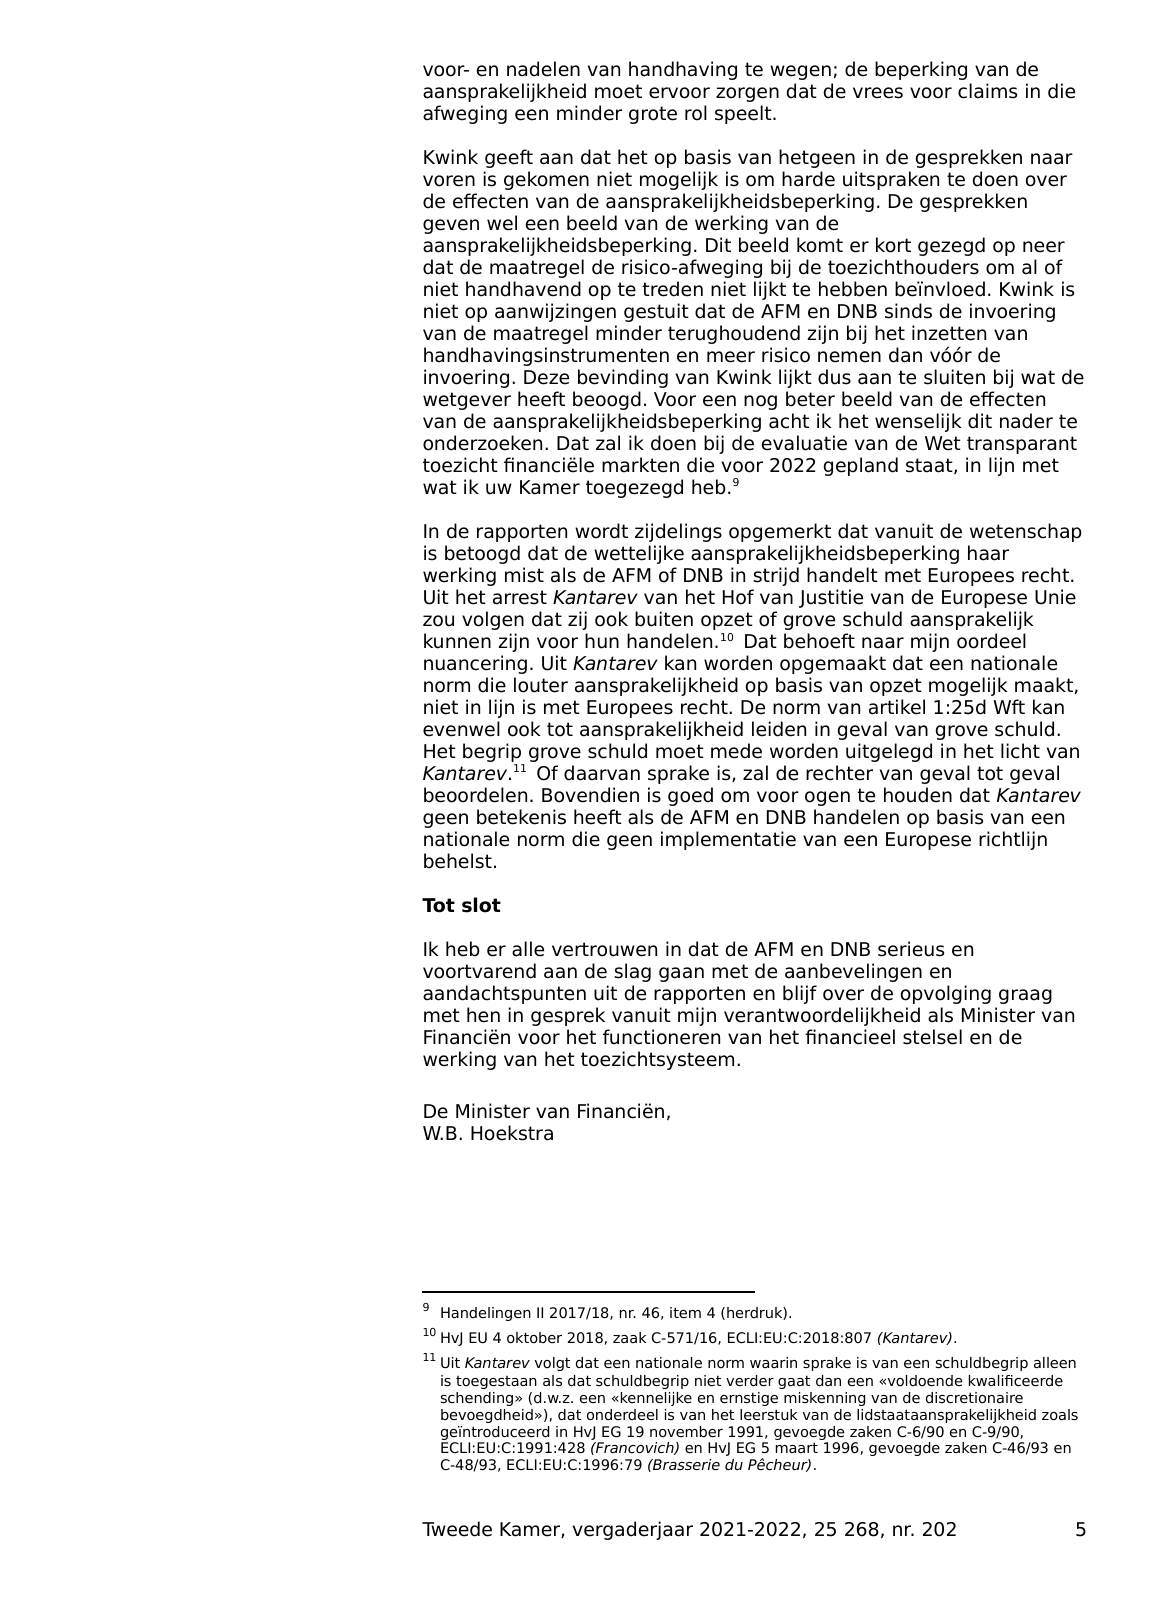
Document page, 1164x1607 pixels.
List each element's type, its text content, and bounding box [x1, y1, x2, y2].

text In de rapporten wordt zijdelings opgemerkt dat vanuit de wetenschap is betoogd dat de wettelijke aansprakelijkheidsbeperking haar werking mist als de AFM of DNB in strijd handelt met Europees recht. Uit het arrest Kantarev van het Hof van Justitie van de Europese Unie zou volgen dat zij ook buiten opzet of grove schuld aansprakelijk kunnen zijn voor hun handelen. Dat behoeft naar mijn oordeel nuancering. Uit Kantarev kan worden opgemaakt dat een nationale norm die louter aansprakelijkheid op basis van opzet mogelijk maakt, niet in lijn is met Europees recht. De norm van artikel 1:25d Wft kan evenwel ook tot aansprakelijkheid leiden in geval van grove schuld. Het begrip grove schuld moet mede worden uitgelegd in het licht van Kantarev. Of daarvan sprake is, zal de rechter van geval tot geval beoordelen. Bovendien is goed om voor ogen te houden dat Kantarev geen betekenis heeft als de AFM en DNB handelen op basis van een nationale norm die geen implementatie van een Europese richtlijn behelst. [422, 521, 1087, 873]
text Uit Kantarev volgt dat een nationale norm waarin sprake is van een schuldbegrip alleen is toegestaan als dat schuldbegrip niet verder gaat dan een «voldoende kwalificeerde schending» (d.w.z. een «kennelijke en ernstige miskenning van de discretionaire bevoegdheid»), dat onderdeel is van het leerstuk van de lidstaataansprakelijkheid zoals geïntroduceerd in HvJ EG 19 november 1991, gevoegde zaken C-6/90 en C-9/90, ECLI:EU:C:1991:428 (Francovich) en HvJ EG 5 maart 1996, gevoegde zaken C-46/93 en C-48/93, ECLI:EU:C:1996:79 (Brasserie du Pêcheur). [422, 1351, 1087, 1474]
text Ik heb er alle vertrouwen in dat de AFM en DNB serieus en voortvarend aan de slag gaan met de aanbevelingen en aandachtspunten uit de rapporten en blijf over de opvolging graag met hen in gesprek vanuit mijn verantwoordelijkheid als Minister van Financiën voor het functioneren van het financieel stelsel en de werking van het toezichtsysteem. [422, 939, 1087, 1071]
subtitle Tot slot [422, 895, 1087, 917]
text De Minister van Financiën, W.B. Hoekstra [422, 1101, 1087, 1145]
text HvJ EU 4 oktober 2018, zaak C-571/16, ECLI:EU:C:2018:807 (Kantarev). [422, 1326, 1087, 1348]
text voor- en nadelen van handhaving te wegen; de beperking van de aansprakelijkheid moet ervoor zorgen dat de vrees voor claims in die afweging een minder grote rol speelt. [422, 59, 1087, 125]
text Handelingen II 2017/18, nr. 46, item 4 (herdruk). [422, 1301, 1087, 1323]
text Kwink geeft aan dat het op basis van hetgeen in de gesprekken naar voren is gekomen niet mogelijk is om harde uitspraken te doen over de effecten van de aansprakelijkheidsbeperking. De gesprekken geven wel een beeld van de werking van de aansprakelijkheidsbeperking. Dit beeld komt er kort gezegd op neer dat de maatregel de risico-afweging bij de toezichthouders om al of niet handhavend op te treden niet lijkt te hebben beïnvloed. Kwink is niet op aanwijzingen gestuit dat de AFM en DNB sinds de invoering van de maatregel minder terughoudend zijn bij het inzetten van handhavingsinstrumenten en meer risico nemen dan vóór de invoering. Deze bevinding van Kwink lijkt dus aan te sluiten bij wat de wetgever heeft beoogd. Voor een nog beter beeld van de effecten van de aansprakelijkheidsbeperking acht ik het wenselijk dit nader te onderzoeken. Dat zal ik doen bij de evaluatie van de Wet transparant toezicht financiële markten die voor 2022 gepland staat, in lijn met wat ik uw Kamer toegezegd heb. [422, 147, 1087, 499]
